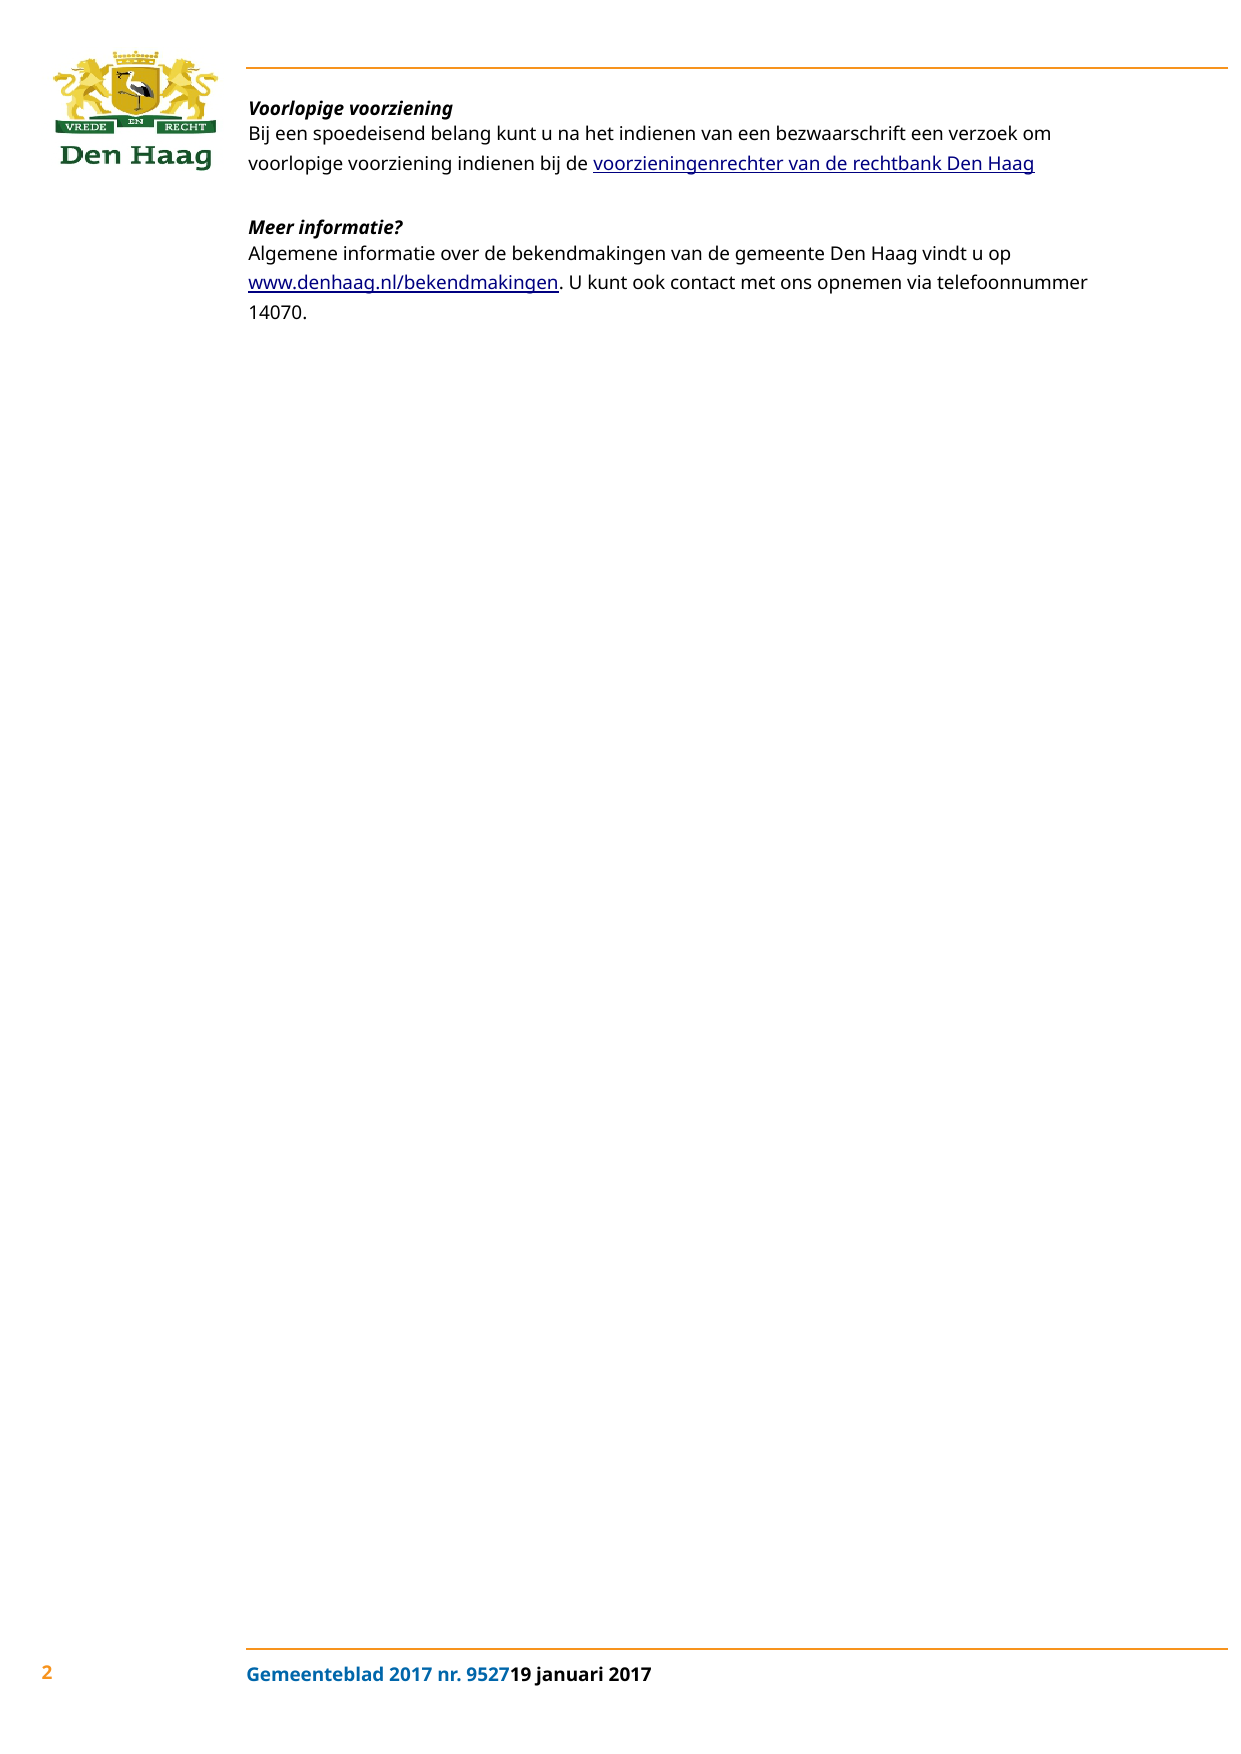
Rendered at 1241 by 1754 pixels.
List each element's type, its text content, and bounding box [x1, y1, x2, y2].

text Bij een spoedeisend belang kunt u na het indienen van een bezwaarschrift een verzoek om voorlopige voorziening indienen bij de voorzieningenrechter van de rechtbank Den Haag [248, 121, 1152, 176]
text Algemene informatie over de bekendmakingen van de gemeente Den Haag vindt u op www.denhaag.nl/bekendmakingen. U kunt ook contact met ons opnemen via telefoonnummer 14070. [248, 240, 1152, 325]
picture [41, 47, 231, 172]
text Voorlopige voorziening [248, 95, 1152, 121]
text Meer informatie? [248, 214, 1152, 240]
